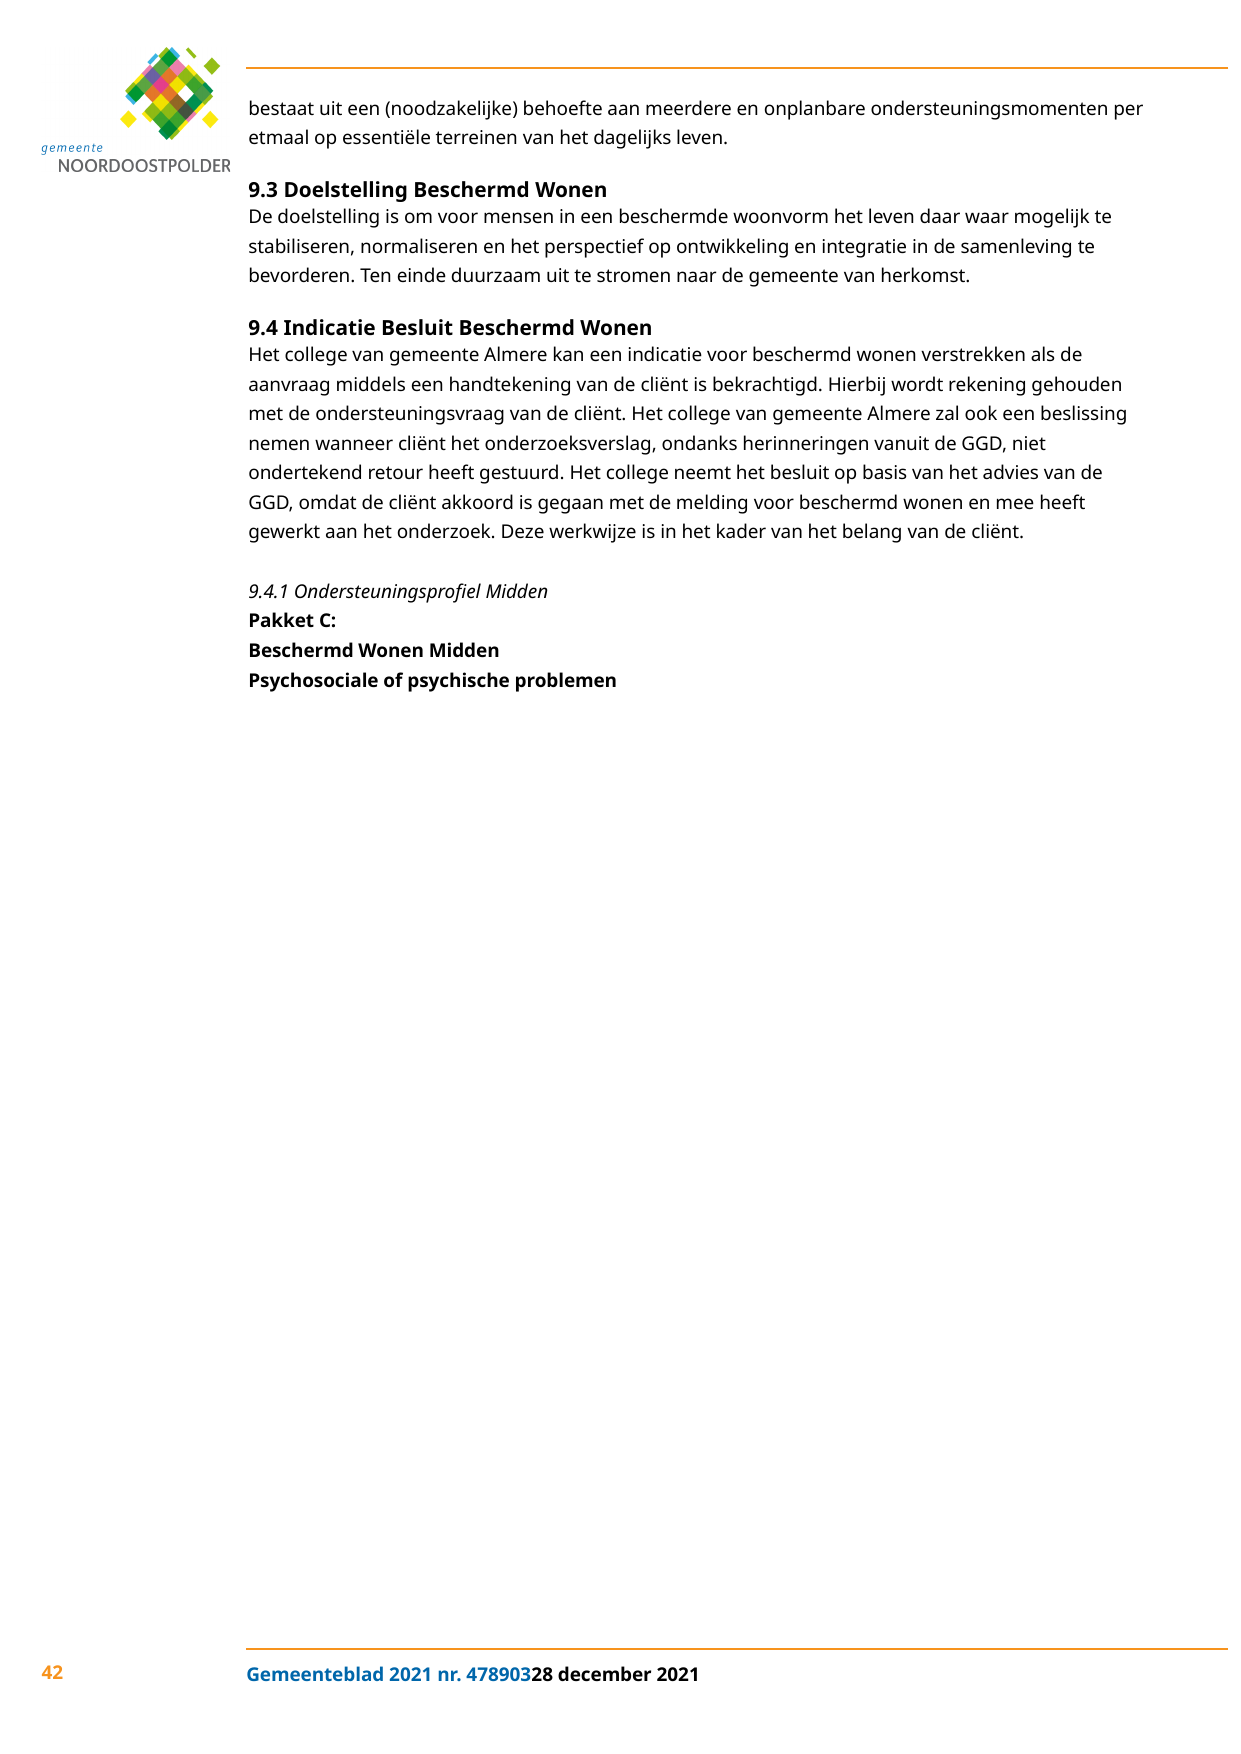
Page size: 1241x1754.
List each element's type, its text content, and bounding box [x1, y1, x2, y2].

text Het college van gemeente Almere kan een indicatie voor beschermd wonen verstrekken als de aanvraag middels een handtekening van de cliënt is bekrachtigd. Hierbij wordt rekening gehouden met de ondersteuningsvraag van de cliënt. Het college van gemeente Almere zal ook een beslissing nemen wanneer cliënt het onderzoeksverslag, ondanks herinneringen vanuit de GGD, niet ondertekend retour heeft gestuurd. Het college neemt het besluit op basis van het advies van de GGD, omdat de cliënt akkoord is gegaan met de melding voor beschermd wonen en mee heeft gewerkt aan het onderzoek. Deze werkwijze is in het kader van het belang van de cliënt. [248, 341, 1152, 544]
text 9.4 Indicatie Besluit Beschermd Wonen [248, 313, 1152, 341]
text bestaat uit een (noodzakelijke) behoefte aan meerdere en onplanbare ondersteuningsmomenten per etmaal op essentiële terreinen van het dagelijks leven. [248, 95, 1152, 150]
text De doelstelling is om voor mensen in een beschermde woonvorm het leven daar waar mogelijk te stabiliseren, normaliseren en het perspectief op ontwikkeling en integratie in de samenleving te bevorderen. Ten einde duurzaam uit te stromen naar de gemeente van herkomst. [248, 203, 1152, 288]
picture [41, 47, 231, 172]
text 9.3 Doelstelling Beschermd Wonen [248, 175, 1152, 203]
table_header Pakket C: Beschermd Wonen Midden Psychosociale of psychische problemen [248, 608, 1152, 692]
text 9.4.1 Ondersteuningsprofiel Midden [248, 578, 1152, 604]
